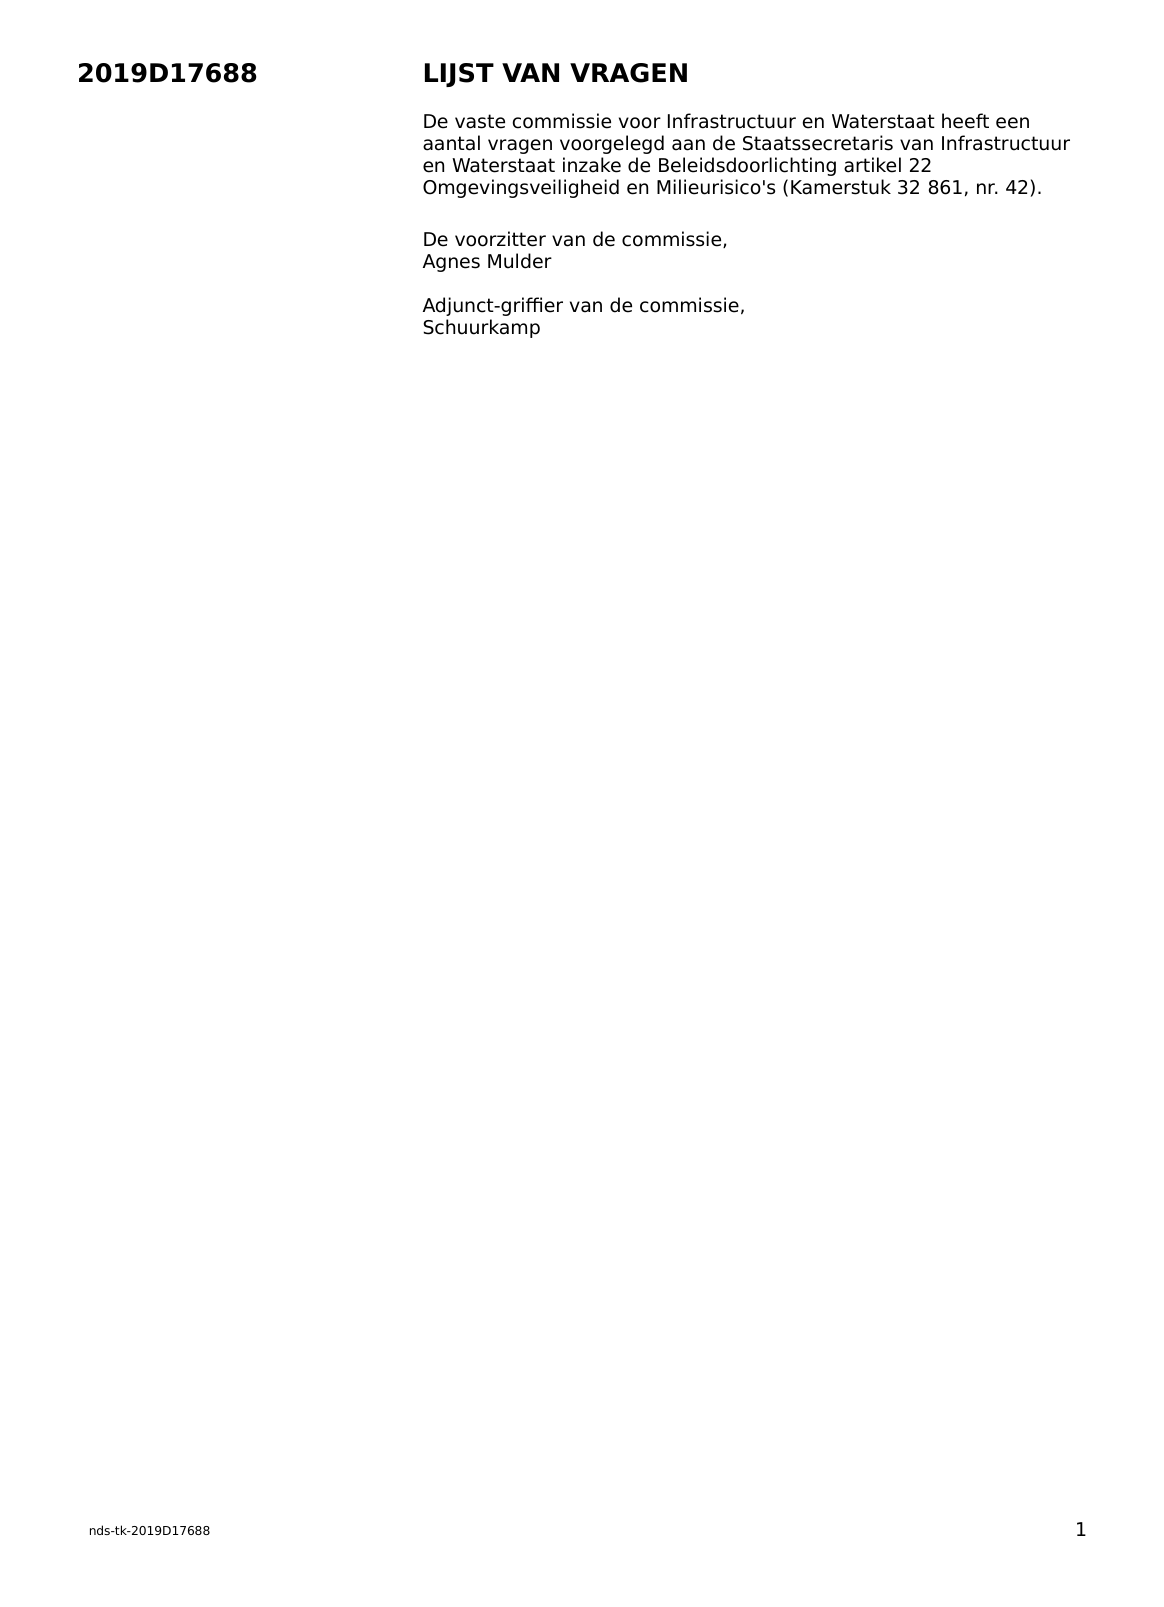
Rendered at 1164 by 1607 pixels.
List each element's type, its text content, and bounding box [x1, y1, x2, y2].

text nds-tk-2019D17688 [88, 1524, 323, 1538]
text De vaste commissie voor Infrastructuur en Waterstaat heeft een aantal vragen voorgelegd aan de Staatssecretaris van Infrastructuur en Waterstaat inzake de Beleidsdoorlichting artikel 22 Omgevingsveiligheid en Milieurisico's (Kamerstuk 32 861, nr. 42). [422, 111, 1087, 199]
text Adjunct-griffier van de commissie, Schuurkamp [422, 295, 1087, 339]
text 2019D17688 LIJST VAN VRAGEN [77, 59, 1087, 89]
text De voorzitter van de commissie, Agnes Mulder [422, 229, 1087, 273]
